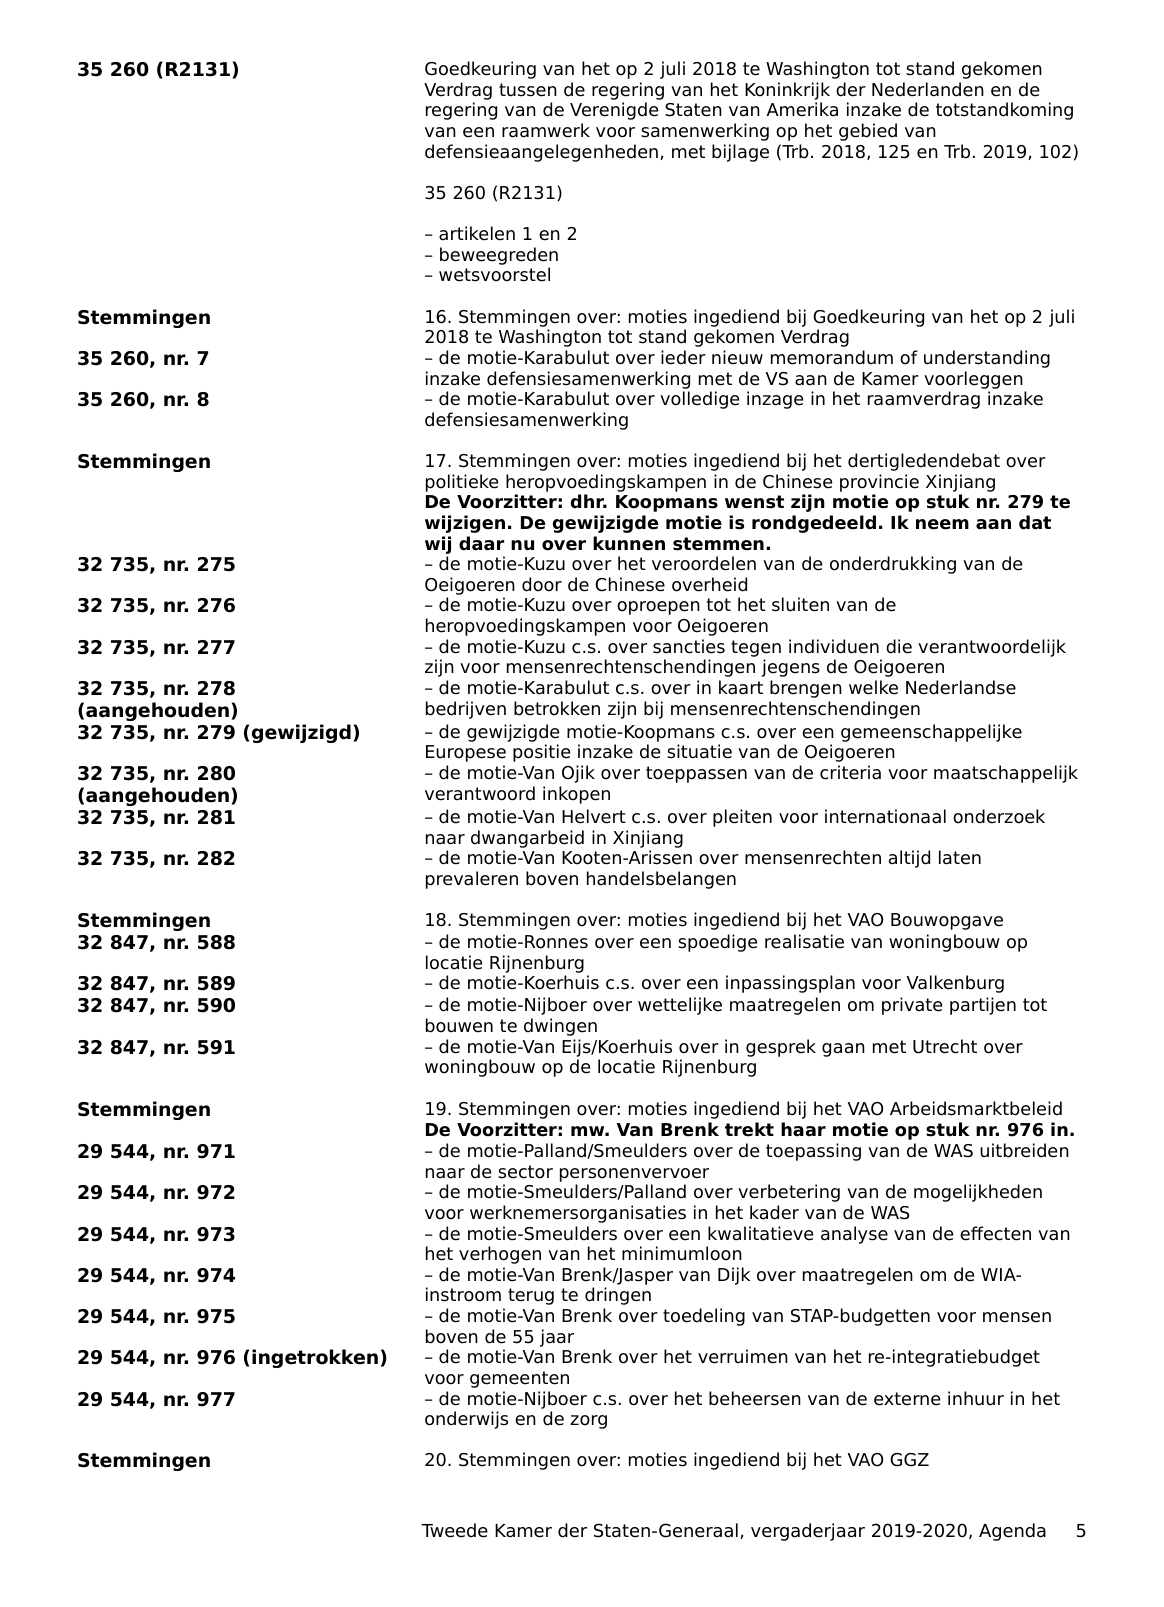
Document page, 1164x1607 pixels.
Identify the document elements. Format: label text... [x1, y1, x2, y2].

table_cell [401, 1430, 418, 1450]
table_cell [401, 848, 418, 889]
table_cell Stemmingen [77, 307, 401, 348]
table_cell [401, 1347, 418, 1388]
table_cell – de motie-Kuzu over oproepen tot het sluiten van de heropvoedingskampen voor Oeigoeren [418, 595, 1087, 637]
table_cell – de motie-Kuzu c.s. over sancties tegen individuen die verantwoordelijk zijn voor mensenrechtenschendingen jegens de Oeigoeren [418, 637, 1087, 678]
table_cell [401, 932, 418, 973]
table_cell [401, 286, 418, 307]
table_cell 32 847, nr. 588 [77, 932, 401, 973]
table_cell [77, 204, 401, 224]
table_cell [401, 492, 418, 554]
table_cell 32 735, nr. 282 [77, 848, 401, 889]
table_cell – de motie-Van Brenk over toedeling van STAP-budgetten voor mensen boven de 55 jaar [418, 1306, 1087, 1347]
table_cell 29 544, nr. 975 [77, 1306, 401, 1347]
table_cell [401, 1078, 418, 1098]
table_cell [77, 1078, 401, 1098]
table_cell [401, 1120, 418, 1141]
table_cell [77, 430, 401, 451]
table_cell 35 260 (R2131) [77, 59, 401, 162]
table_cell 20. Stemmingen over: moties ingediend bij het VAO GGZ [418, 1450, 1087, 1472]
table_cell [401, 59, 418, 162]
table_cell Goedkeuring van het op 2 juli 2018 te Washington tot stand gekomen Verdrag tussen de regering van het Koninkrijk der Nederlanden en de regering van de Verenigde Staten van Amerika inzake de totstandkoming van een raamwerk voor samenwerking op het gebied van defensieaangelegenheden, met bijlage (Trb. 2018, 125 en Trb. 2019, 102) [418, 59, 1087, 162]
table_cell 35 260 (R2131) [418, 183, 1087, 203]
table_cell [401, 1306, 418, 1347]
table_cell – de motie-Van Ojik over toeppassen van de criteria voor maatschappelijk verantwoord inkopen [418, 763, 1087, 807]
table_cell [401, 389, 418, 430]
table_cell 16. Stemmingen over: moties ingediend bij Goedkeuring van het op 2 juli 2018 te Washington tot stand gekomen Verdrag [418, 307, 1087, 348]
table_cell – de motie-Van Eijs/Koerhuis over in gesprek gaan met Utrecht over woningbouw op de locatie Rijnenburg [418, 1037, 1087, 1078]
table_cell – beweegreden [418, 245, 1087, 265]
table_cell [401, 162, 418, 183]
table_cell 32 847, nr. 590 [77, 995, 401, 1037]
table_cell – artikelen 1 en 2 [418, 224, 1087, 245]
table_cell [418, 286, 1087, 307]
table_cell [401, 348, 418, 389]
table_cell 29 544, nr. 977 [77, 1389, 401, 1430]
table_cell [401, 265, 418, 286]
table_cell [401, 637, 418, 678]
table_cell 32 847, nr. 589 [77, 973, 401, 995]
table_cell [77, 162, 401, 183]
table_cell [401, 204, 418, 224]
table_cell [77, 286, 401, 307]
table_cell [77, 224, 401, 245]
table_cell – de gewijzigde motie-Koopmans c.s. over een gemeenschappelijke Europese positie inzake de situatie van de Oeigoeren [418, 722, 1087, 763]
table_cell 32 735, nr. 277 [77, 637, 401, 678]
table_cell [401, 224, 418, 245]
table_cell – de motie-Ronnes over een spoedige realisatie van woningbouw op locatie Rijnenburg [418, 932, 1087, 973]
table_cell – de motie-Van Kooten-Arissen over mensenrechten altijd laten prevaleren boven handelsbelangen [418, 848, 1087, 889]
table_cell [418, 430, 1087, 451]
table_cell [418, 162, 1087, 183]
table_cell [418, 1430, 1087, 1450]
table_cell [418, 890, 1087, 910]
table_cell 32 735, nr. 281 [77, 807, 401, 848]
table_cell [77, 265, 401, 286]
table_cell 19. Stemmingen over: moties ingediend bij het VAO Arbeidsmarktbeleid [418, 1099, 1087, 1120]
table_cell [401, 973, 418, 995]
table_cell [401, 1224, 418, 1265]
table_cell – de motie-Nijboer c.s. over het beheersen van de externe inhuur in het onderwijs en de zorg [418, 1389, 1087, 1430]
table_cell – de motie-Karabulut c.s. over in kaart brengen welke Nederlandse bedrijven betrokken zijn bij mensenrechtenschendingen [418, 678, 1087, 722]
table_cell – de motie-Kuzu over het veroordelen van de onderdrukking van de Oeigoeren door de Chinese overheid [418, 554, 1087, 595]
table_cell [401, 1265, 418, 1306]
table_cell 17. Stemmingen over: moties ingediend bij het dertigledendebat over politieke heropvoedingskampen in de Chinese provincie Xinjiang [418, 451, 1087, 492]
table_cell – wetsvoorstel [418, 265, 1087, 286]
table_cell 32 735, nr. 276 [77, 595, 401, 637]
table_cell 32 735, nr. 278 (aangehouden) [77, 678, 401, 722]
table_cell 35 260, nr. 7 [77, 348, 401, 389]
table_cell – de motie-Koerhuis c.s. over een inpassingsplan voor Valkenburg [418, 973, 1087, 995]
table_cell Stemmingen [77, 451, 401, 492]
table_cell [401, 307, 418, 348]
table_cell [418, 1078, 1087, 1098]
table_cell [401, 245, 418, 265]
table_cell 29 544, nr. 972 [77, 1182, 401, 1223]
table_cell [401, 183, 418, 203]
table_cell [401, 763, 418, 807]
table_cell – de motie-Van Brenk/Jasper van Dijk over maatregelen om de WIA-instroom terug te dringen [418, 1265, 1087, 1306]
table_cell – de motie-Van Helvert c.s. over pleiten voor internationaal onderzoek naar dwangarbeid in Xinjiang [418, 807, 1087, 848]
table_cell – de motie-Palland/Smeulders over de toepassing van de WAS uitbreiden naar de sector personenvervoer [418, 1141, 1087, 1182]
table_cell [401, 678, 418, 722]
table_cell De Voorzitter: dhr. Koopmans wenst zijn motie op stuk nr. 279 te wijzigen. De gewijzigde motie is rondgedeeld. Ik neem aan dat wij daar nu over kunnen stemmen. [418, 492, 1087, 554]
table_cell [401, 451, 418, 492]
table_cell [401, 1182, 418, 1223]
table_cell [401, 995, 418, 1037]
table_cell [77, 492, 401, 554]
table_cell 32 735, nr. 280 (aangehouden) [77, 763, 401, 807]
table_cell 35 260, nr. 8 [77, 389, 401, 430]
table_cell De Voorzitter: mw. Van Brenk trekt haar motie op stuk nr. 976 in. [418, 1120, 1087, 1141]
table_cell 29 544, nr. 976 (ingetrokken) [77, 1347, 401, 1388]
table_cell [401, 890, 418, 910]
table_cell [401, 722, 418, 763]
table_cell 29 544, nr. 971 [77, 1141, 401, 1182]
table_cell [401, 1037, 418, 1078]
table_cell [418, 204, 1087, 224]
table_cell [401, 1450, 418, 1472]
table_cell – de motie-Nijboer over wettelijke maatregelen om private partijen tot bouwen te dwingen [418, 995, 1087, 1037]
table_cell – de motie-Smeulders/Palland over verbetering van de mogelijkheden voor werknemersorganisaties in het kader van de WAS [418, 1182, 1087, 1223]
table_cell – de motie-Karabulut over ieder nieuw memorandum of understanding inzake defensiesamenwerking met de VS aan de Kamer voorleggen [418, 348, 1087, 389]
table_cell [401, 910, 418, 932]
table_cell [401, 1141, 418, 1182]
table_cell 32 735, nr. 279 (gewijzigd) [77, 722, 401, 763]
table_cell Stemmingen [77, 910, 401, 932]
table_cell 29 544, nr. 974 [77, 1265, 401, 1306]
table_cell – de motie-Van Brenk over het verruimen van het re-integratiebudget voor gemeenten [418, 1347, 1087, 1388]
table_cell [77, 890, 401, 910]
table_cell Stemmingen [77, 1450, 401, 1472]
table_cell [401, 595, 418, 637]
table_cell 29 544, nr. 973 [77, 1224, 401, 1265]
table_cell [77, 1120, 401, 1141]
table_cell – de motie-Karabulut over volledige inzage in het raamverdrag inzake defensiesamenwerking [418, 389, 1087, 430]
table_cell [401, 554, 418, 595]
table_cell 32 735, nr. 275 [77, 554, 401, 595]
table_cell [77, 1430, 401, 1450]
table_cell [77, 183, 401, 203]
table_cell 18. Stemmingen over: moties ingediend bij het VAO Bouwopgave [418, 910, 1087, 932]
table_cell [401, 1389, 418, 1430]
table_cell [401, 430, 418, 451]
table_cell [77, 245, 401, 265]
table_cell [401, 807, 418, 848]
table_cell – de motie-Smeulders over een kwalitatieve analyse van de effecten van het verhogen van het minimumloon [418, 1224, 1087, 1265]
table_cell 32 847, nr. 591 [77, 1037, 401, 1078]
table_cell Stemmingen [77, 1099, 401, 1120]
table_cell [401, 1099, 418, 1120]
